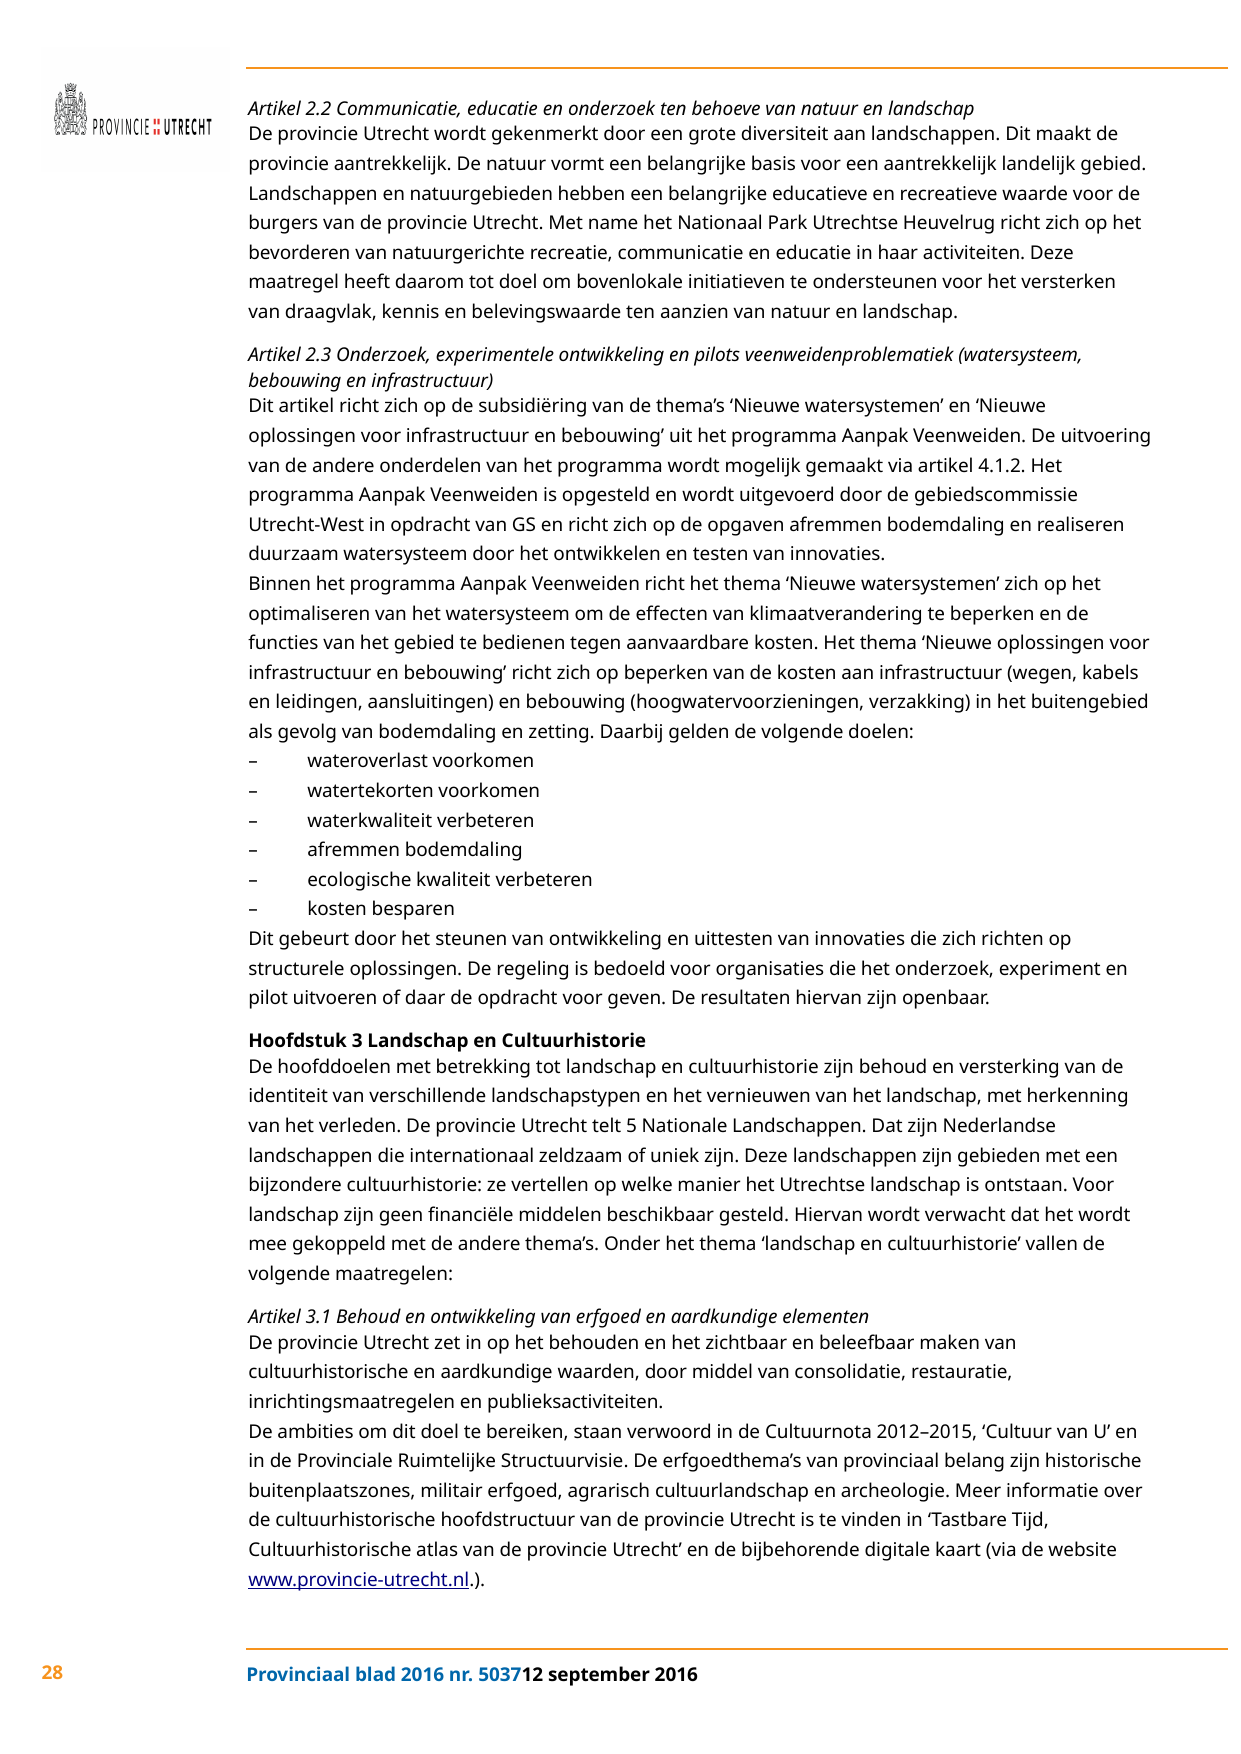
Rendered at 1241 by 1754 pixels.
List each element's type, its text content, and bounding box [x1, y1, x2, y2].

list waterkwaliteit verbeteren [248, 807, 1152, 832]
text De provincie Utrecht zet in op het behouden en het zichtbaar en beleefbaar maken van cultuurhistorische en aardkundige waarden, door middel van consolidatie, restauratie, inrichtingsmaatregelen en publieksactiviteiten. [248, 1329, 1152, 1414]
list wateroverlast voorkomen [248, 748, 1152, 773]
text De ambities om dit doel te bereiken, staan verwoord in de Cultuurnota 2012–2015, ‘Cultuur van U’ en in de Provinciale Ruimtelijke Structuurvisie. De erfgoedthema’s van provinciaal belang zijn historische buitenplaatszones, militair erfgoed, agrarisch cultuurlandschap en archeologie. Meer informatie over de cultuurhistorische hoofdstructuur van de provincie Utrecht is te vinden in ‘Tastbare Tijd, Cultuurhistorische atlas van de provincie Utrecht’ en de bijbehorende digitale kaart (via de website www.provincie-utrecht.nl.). [248, 1418, 1152, 1591]
text Dit gebeurt door het steunen van ontwikkeling en uittesten van innovaties die zich richten op structurele oplossingen. De regeling is bedoeld voor organisaties die het onderzoek, experiment en pilot uitvoeren of daar de opdracht voor geven. De resultaten hiervan zijn openbaar. [248, 925, 1152, 1010]
text Artikel 2.2 Communicatie, educatie en onderzoek ten behoeve van natuur en landschap [248, 95, 1152, 121]
text Artikel 3.1 Behoud en ontwikkeling van erfgoed en aardkundige elementen [248, 1303, 1152, 1329]
text Binnen het programma Aanpak Veenweiden richt het thema ‘Nieuwe watersystemen’ zich op het optimaliseren van het watersysteem om de effecten van klimaatverandering te beperken en de functies van het gebied te bedienen tegen aanvaardbare kosten. Het thema ‘Nieuwe oplossingen voor infrastructuur en bebouwing’ richt zich op beperken van de kosten aan infrastructuur (wegen, kabels en leidingen, aansluitingen) en bebouwing (hoogwatervoorzieningen, verzakking) in het buitengebied als gevolg van bodemdaling en zetting. Daarbij gelden de volgende doelen: [248, 570, 1152, 744]
list ecologische kwaliteit verbeteren [248, 866, 1152, 892]
list watertekorten voorkomen [248, 777, 1152, 803]
text Dit artikel richt zich op de subsidiëring van de thema’s ‘Nieuwe watersystemen’ en ‘Nieuwe oplossingen voor infrastructuur en bebouwing’ uit het programma Aanpak Veenweiden. De uitvoering van de andere onderdelen van het programma wordt mogelijk gemaakt via artikel 4.1.2. Het programma Aanpak Veenweiden is opgesteld en wordt uitgevoerd door de gebiedscommissie Utrecht-West in opdracht van GS en richt zich op de opgaven afremmen bodemdaling en realiseren duurzaam watersysteem door het ontwikkelen en testen van innovaties. [248, 393, 1152, 566]
picture [41, 47, 231, 172]
text Hoofdstuk 3 Landschap en Cultuurhistorie [248, 1027, 1152, 1053]
list afremmen bodemdaling [248, 836, 1152, 862]
text De hoofddoelen met betrekking tot landschap en cultuurhistorie zijn behoud en versterking van de identiteit van verschillende landschapstypen en het vernieuwen van het landschap, met herkenning van het verleden. De provincie Utrecht telt 5 Nationale Landschappen. Dat zijn Nederlandse landschappen die internationaal zeldzaam of uniek zijn. Deze landschappen zijn gebieden met een bijzondere cultuurhistorie: ze vertellen op welke manier het Utrechtse landschap is ontstaan. Voor landschap zijn geen financiële middelen beschikbaar gesteld. Hiervan wordt verwacht dat het wordt mee gekoppeld met de andere thema’s. Onder het thema ‘landschap en cultuurhistorie’ vallen de volgende maatregelen: [248, 1053, 1152, 1286]
text De provincie Utrecht wordt gekenmerkt door een grote diversiteit aan landschappen. Dit maakt de provincie aantrekkelijk. De natuur vormt een belangrijke basis voor een aantrekkelijk landelijk gebied. Landschappen en natuurgebieden hebben een belangrijke educatieve en recreatieve waarde voor de burgers van de provincie Utrecht. Met name het Nationaal Park Utrechtse Heuvelrug richt zich op het bevorderen van natuurgerichte recreatie, communicatie en educatie in haar activiteiten. Deze maatregel heeft daarom tot doel om bovenlokale initiatieven te ondersteunen voor het versterken van draagvlak, kennis en belevingswaarde ten aanzien van natuur en landschap. [248, 121, 1152, 324]
list kosten besparen [248, 896, 1152, 921]
text Artikel 2.3 Onderzoek, experimentele ontwikkeling en pilots veenweidenproblematiek (watersysteem, bebouwing en infrastructuur) [248, 341, 1152, 393]
